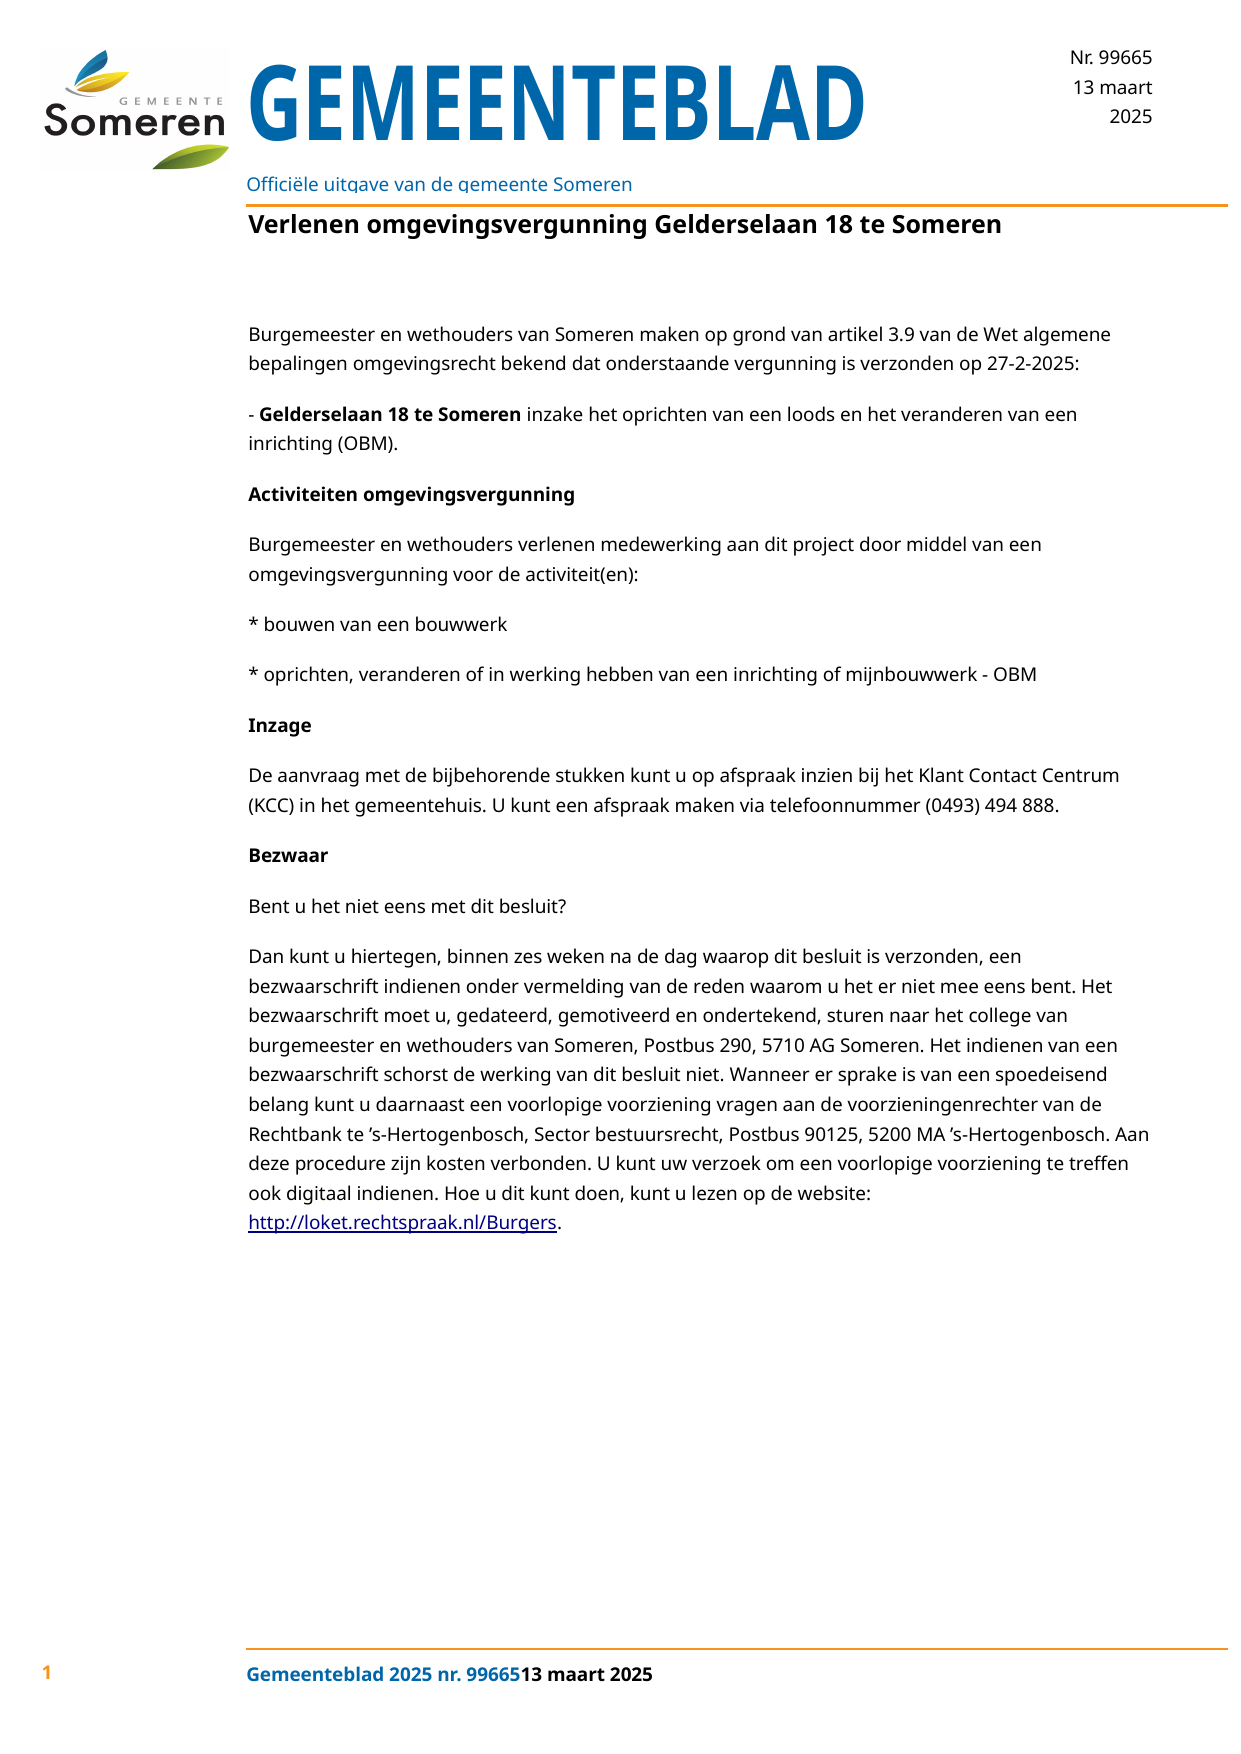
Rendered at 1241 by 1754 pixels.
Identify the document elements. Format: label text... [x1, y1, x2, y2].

text * bouwen van een bouwwerk [248, 611, 1152, 637]
text - Gelderselaan 18 te Someren inzake het oprichten van een loods en het veranderen van een inrichting (OBM). [248, 401, 1152, 456]
text * oprichten, veranderen of in werking hebben van een inrichting of mijnbouwwerk - OBM [248, 662, 1152, 687]
text Burgemeester en wethouders van Someren maken op grond van artikel 3.9 van de Wet algemene bepalingen omgevingsrecht bekend dat onderstaande vergunning is verzonden op 27-2-2025: [248, 321, 1152, 376]
text Dan kunt u hiertegen, binnen zes weken na de dag waarop dit besluit is verzonden, een bezwaarschrift indienen onder vermelding van de reden waarom u het er niet mee eens bent. Het bezwaarschrift moet u, gedateerd, gemotiveerd en ondertekend, sturen naar het college van burgemeester en wethouders van Someren, Postbus 290, 5710 AG Someren. Het indienen van een bezwaarschrift schorst de werking van dit besluit niet. Wanneer er sprake is van een spoedeisend belang kunt u daarnaast een voorlopige voorziening vragen aan de voorzieningenrechter van de Rechtbank te ’s-Hertogenbosch, Sector bestuursrecht, Postbus 90125, 5200 MA ’s-Hertogenbosch. Aan deze procedure zijn kosten verbonden. U kunt uw verzoek om een voorlopige voorziening te treffen ook digitaal indienen. Hoe u dit kunt doen, kunt u lezen op de website: http://loket.rechtspraak.nl/Burgers. [248, 943, 1152, 1235]
text Burgemeester en wethouders verlenen medewerking aan dit project door middel van een omgevingsvergunning voor de activiteit(en): [248, 531, 1152, 586]
picture [41, 47, 231, 172]
text Bezwaar [248, 842, 1152, 868]
text De aanvraag met de bijbehorende stukken kunt u op afspraak inzien bij het Klant Contact Centrum (KCC) in het gemeentehuis. U kunt een afspraak maken via telefoonnummer (0493) 494 888. [248, 762, 1152, 818]
text Inzage [248, 712, 1152, 738]
text Activiteiten omgevingsvergunning [248, 481, 1152, 506]
text Bent u het niet eens met dit besluit? [248, 893, 1152, 918]
text Verlenen omgevingsvergunning Gelderselaan 18 te Someren [248, 207, 1152, 241]
